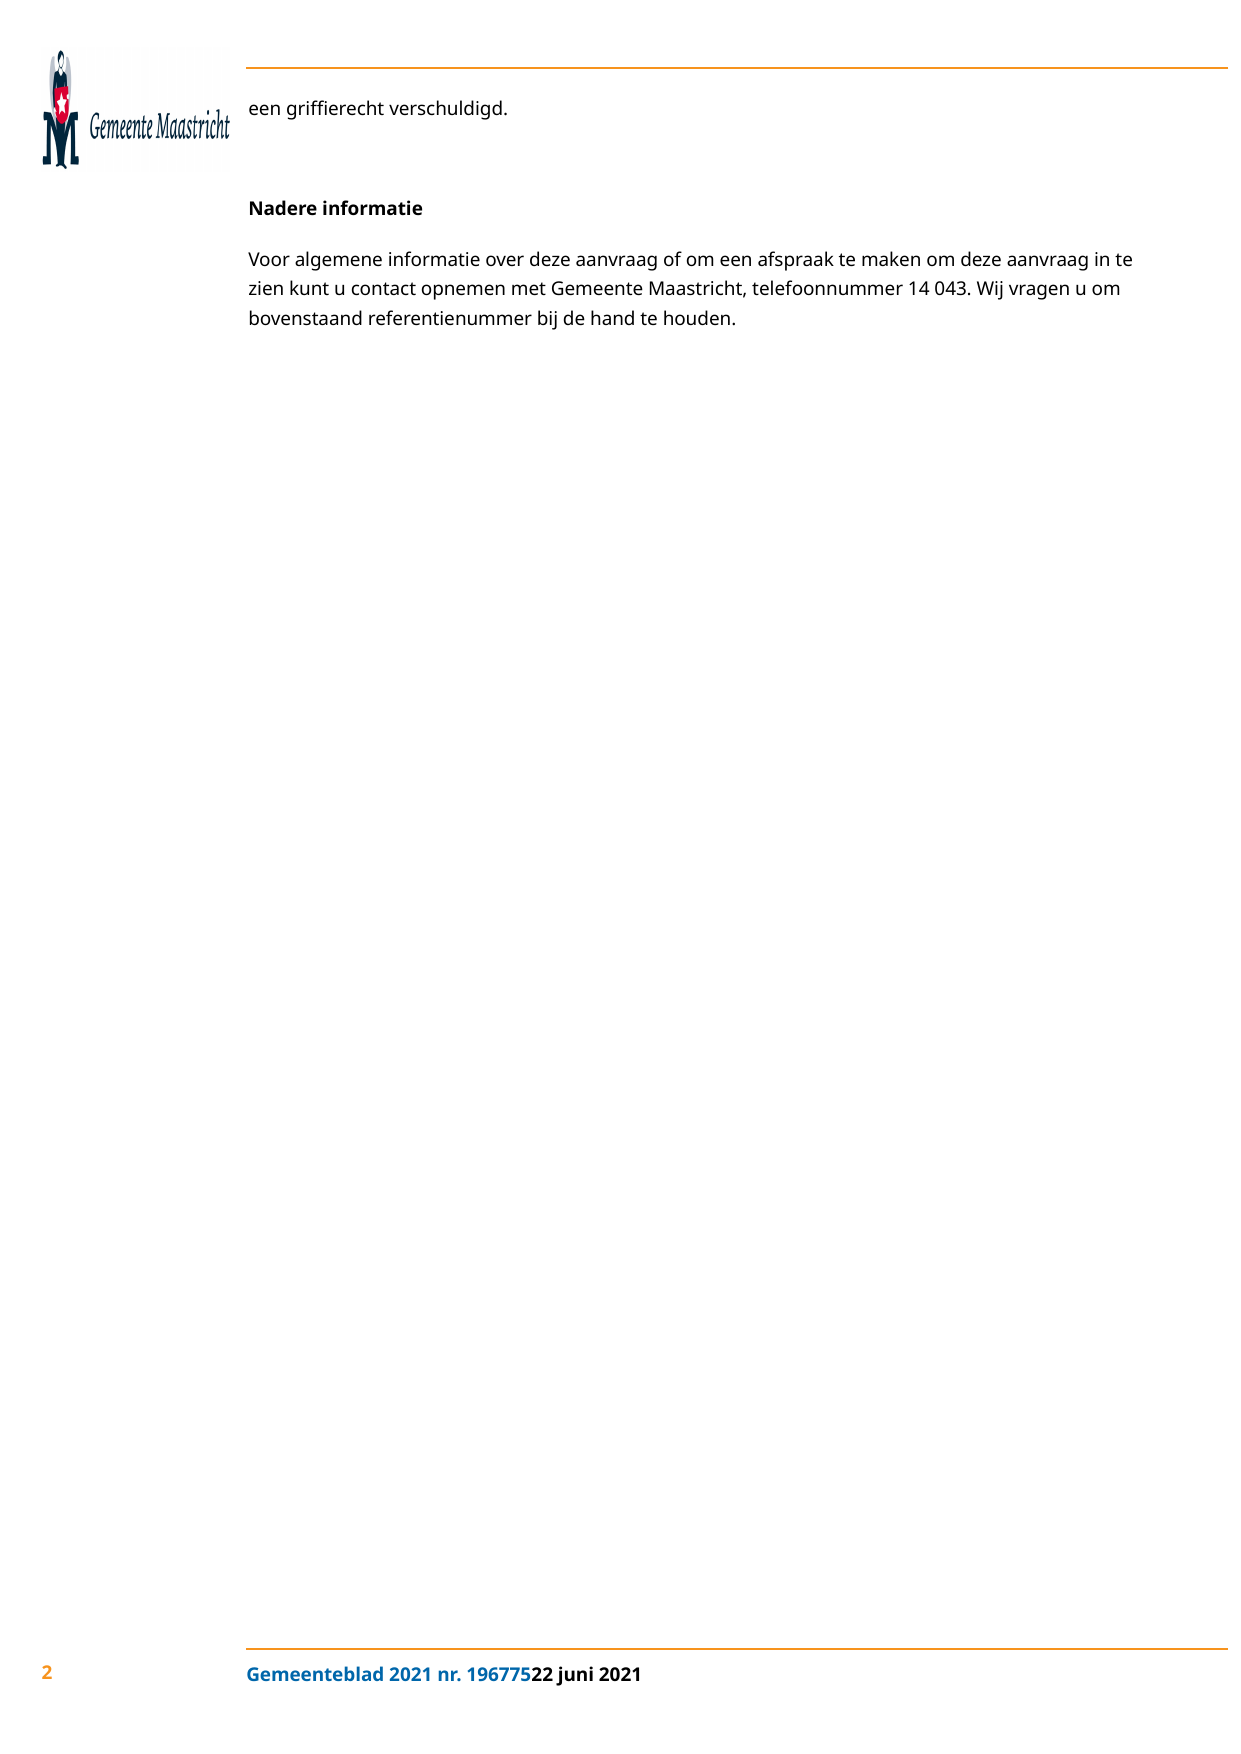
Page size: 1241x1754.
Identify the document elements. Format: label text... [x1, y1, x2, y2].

picture [41, 47, 231, 172]
text een griffierecht verschuldigd. [248, 95, 1152, 121]
text Voor algemene informatie over deze aanvraag of om een afspraak te maken om deze aanvraag in te zien kunt u contact opnemen met Gemeente Maastricht, telefoonnummer 14 043. Wij vragen u om bovenstaand referentienummer bij de hand te houden. [248, 246, 1152, 331]
text Nadere informatie [248, 196, 1152, 221]
